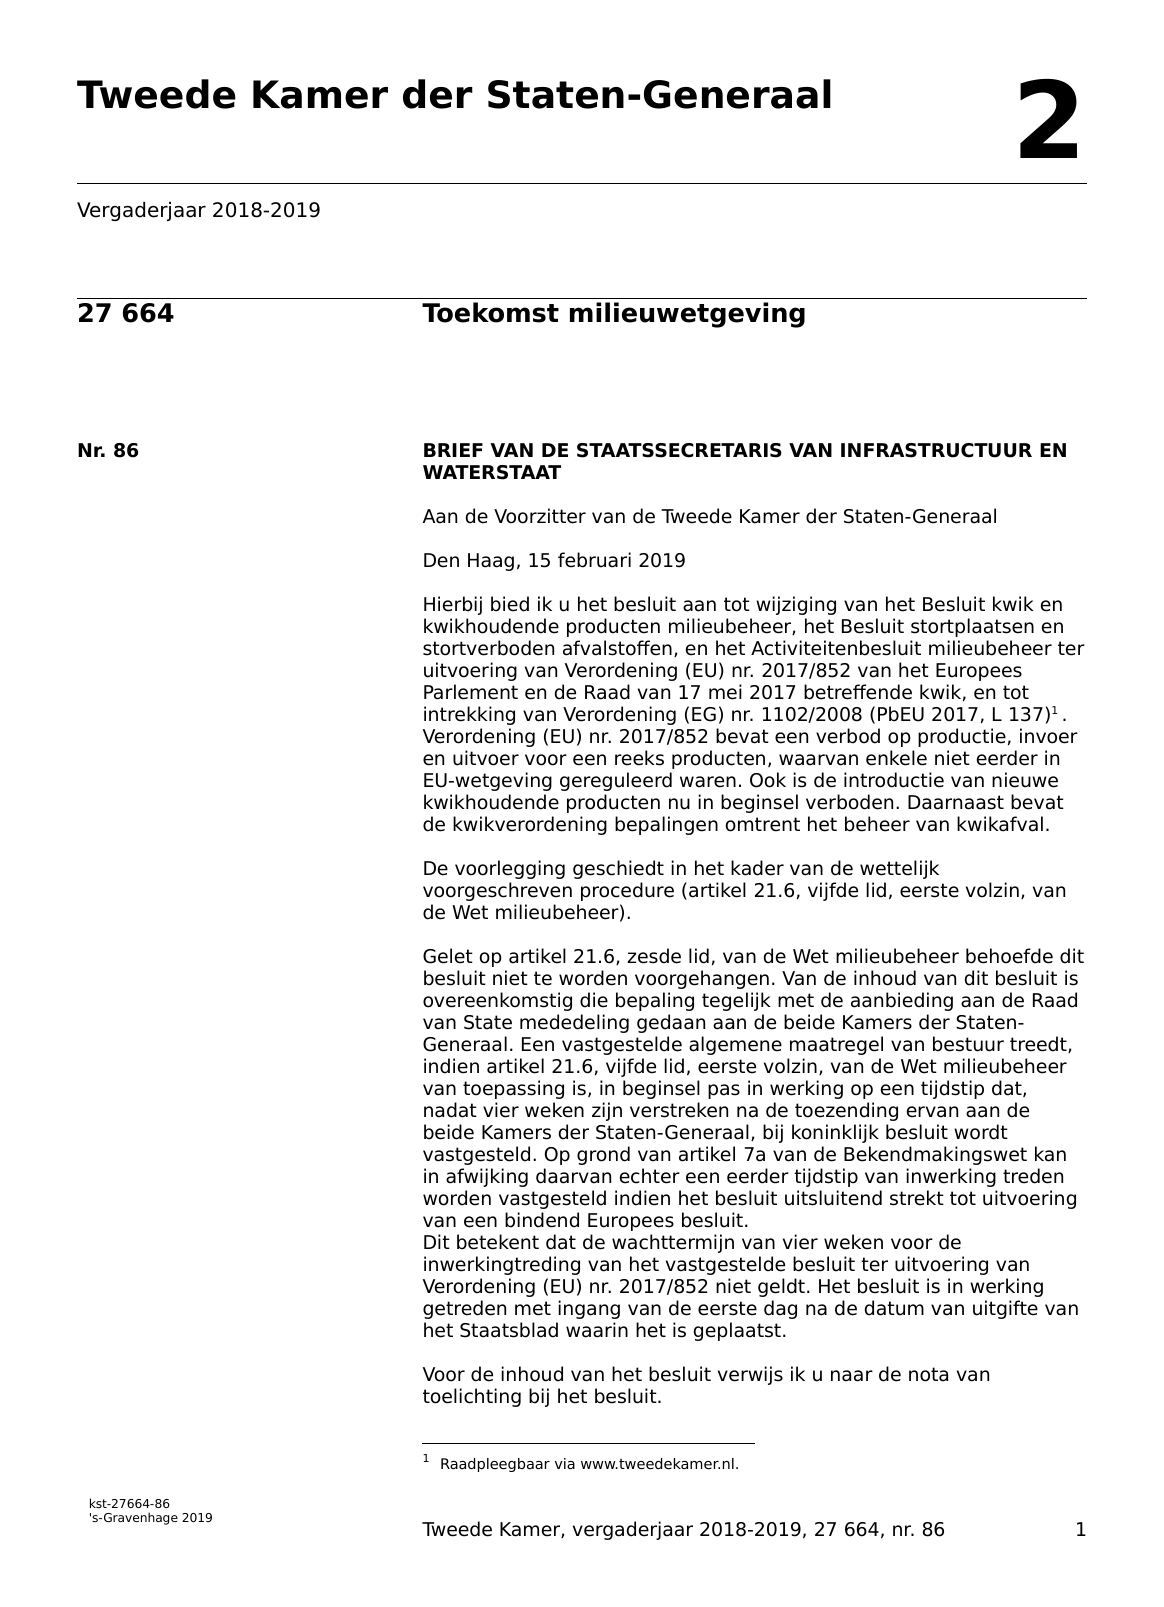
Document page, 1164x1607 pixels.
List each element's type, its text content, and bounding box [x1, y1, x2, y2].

text Raadpleegbaar via www.tweedekamer.nl. [422, 1452, 1087, 1474]
table_cell Vergaderjaar 2018-2019 [77, 184, 1087, 298]
text Aan de Voorzitter van de Tweede Kamer der Staten-Generaal [422, 506, 1087, 528]
text 's-Gravenhage 2019 [88, 1511, 323, 1525]
subtitle 27 664 Toekomst milieuwetgeving [77, 299, 1087, 329]
text Voor de inhoud van het besluit verwijs ik u naar de nota van toelichting bij het besluit. [422, 1364, 1087, 1408]
text Gelet op artikel 21.6, zesde lid, van de Wet milieubeheer behoefde dit besluit niet te worden voorgehangen. Van de inhoud van dit besluit is overeenkomstig die bepaling tegelijk met de aanbieding aan de Raad van State mededeling gedaan aan de beide Kamers der Staten-Generaal. Een vastgestelde algemene maatregel van bestuur treedt, indien artikel 21.6, vijfde lid, eerste volzin, van de Wet milieubeheer van toepassing is, in beginsel pas in werking op een tijdstip dat, nadat vier weken zijn verstreken na de toezending ervan aan de beide Kamers der Staten-Generaal, bij koninklijk besluit wordt vastgesteld. Op grond van artikel 7a van de Bekendmakingswet kan in afwijking daarvan echter een eerder tijdstip van inwerking treden worden vastgesteld indien het besluit uitsluitend strekt tot uitvoering van een bindend Europees besluit. [422, 946, 1087, 1232]
text De voorlegging geschiedt in het kader van de wettelijk voorgeschreven procedure (artikel 21.6, vijfde lid, eerste volzin, van de Wet milieubeheer). [422, 858, 1087, 924]
text Den Haag, 15 februari 2019 [422, 550, 1087, 572]
table_header Tweede Kamer der Staten-Generaal [77, 59, 886, 183]
table_header 2 [886, 59, 1087, 183]
text Dit betekent dat de wachttermijn van vier weken voor de inwerkingtreding van het vastgestelde besluit ter uitvoering van Verordening (EU) nr. 2017/852 niet geldt. Het besluit is in werking getreden met ingang van de eerste dag na de datum van uitgifte van het Staatsblad waarin het is geplaatst. [422, 1232, 1087, 1342]
text Hierbij bied ik u het besluit aan tot wijziging van het Besluit kwik en kwikhoudende producten milieubeheer, het Besluit stortplaatsen en stortverboden afvalstoffen, en het Activiteitenbesluit milieubeheer ter uitvoering van Verordening (EU) nr. 2017/852 van het Europees Parlement en de Raad van 17 mei 2017 betreffende kwik, en tot intrekking van Verordening (EG) nr. 1102/2008 (PbEU 2017, L 137). Verordening (EU) nr. 2017/852 bevat een verbod op productie, invoer en uitvoer voor een reeks producten, waarvan enkele niet eerder in EU-wetgeving gereguleerd waren. Ook is de introductie van nieuwe kwikhoudende producten nu in beginsel verboden. Daarnaast bevat de kwikverordening bepalingen omtrent het beheer van kwikafval. [422, 594, 1087, 836]
text kst-27664-86 [88, 1497, 323, 1511]
subtitle Nr. 86 BRIEF VAN DE STAATSSECRETARIS VAN INFRASTRUCTUUR EN WATERSTAAT [77, 440, 1087, 484]
